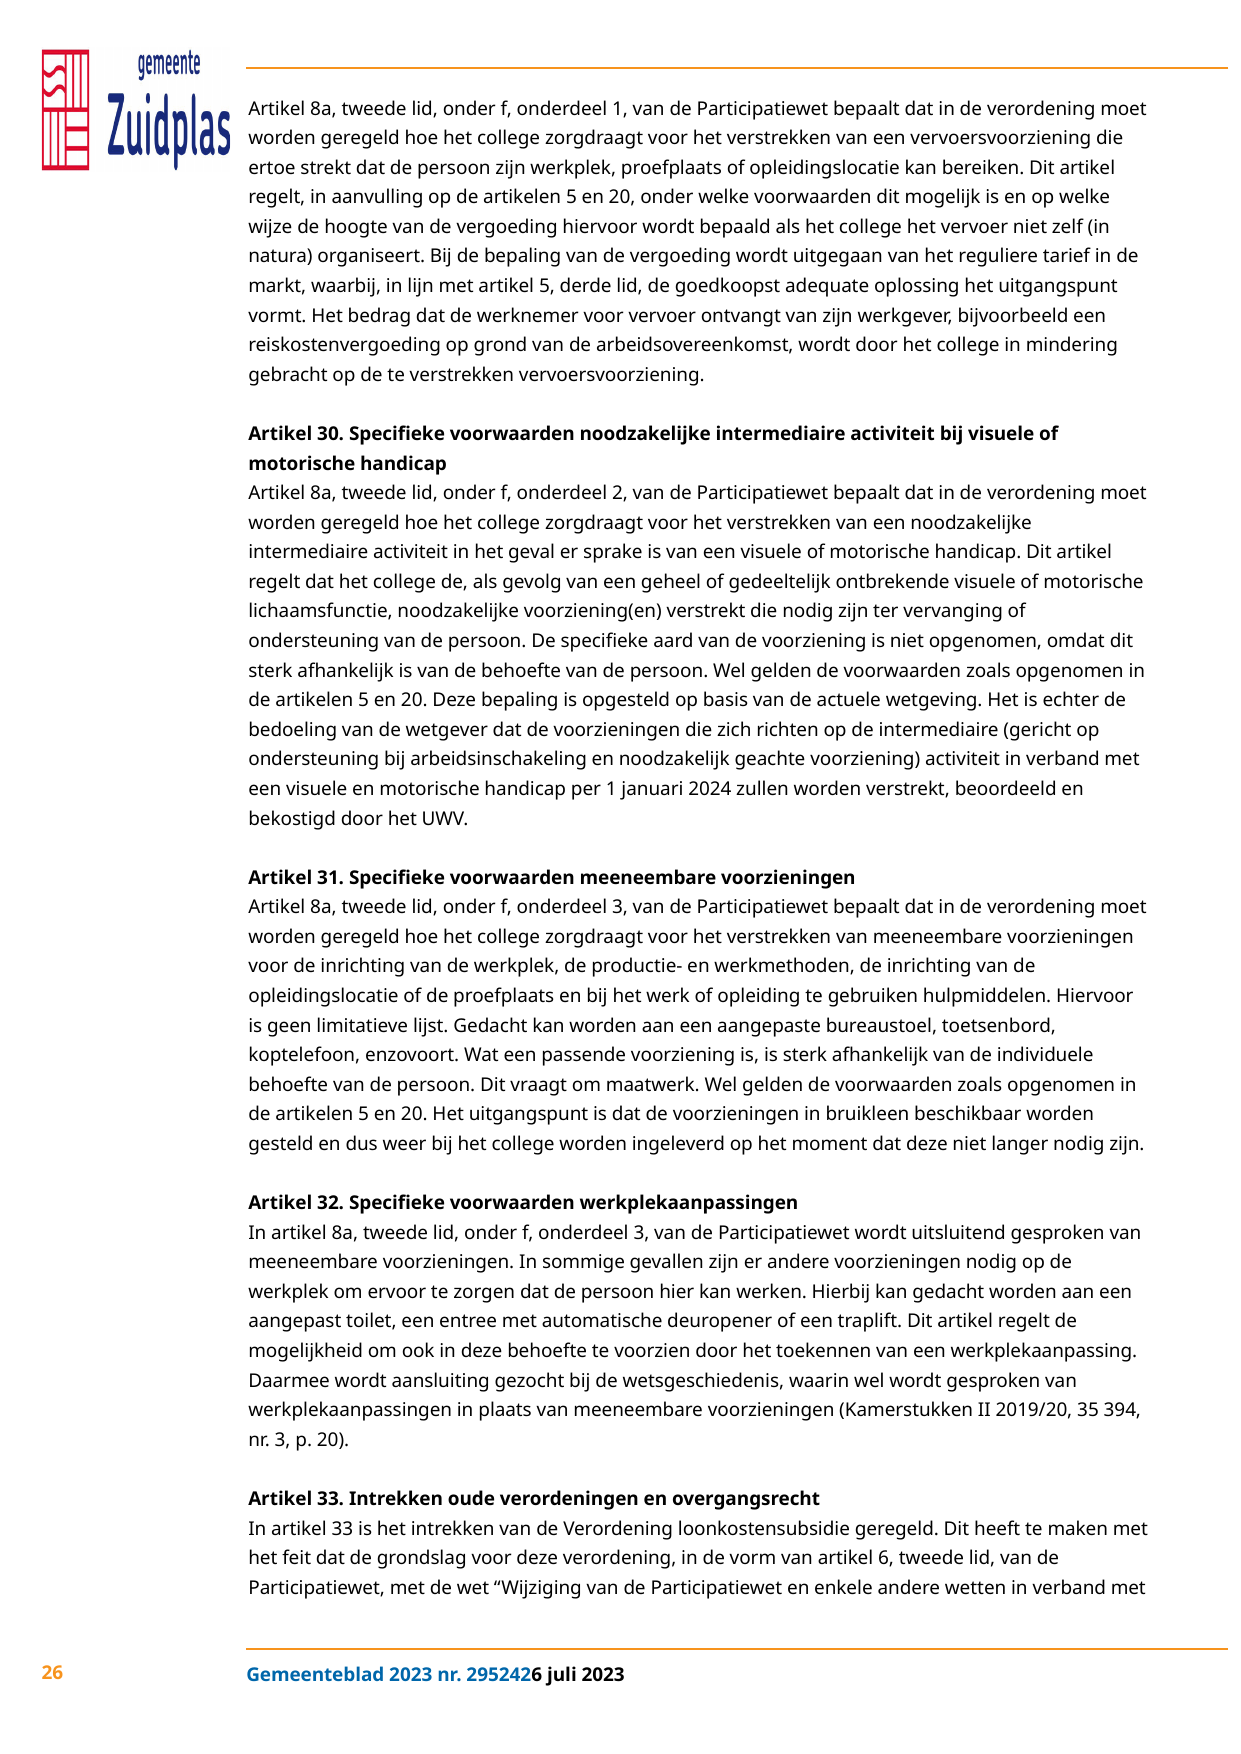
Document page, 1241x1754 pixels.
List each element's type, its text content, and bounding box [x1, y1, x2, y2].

text Artikel 8a, tweede lid, onder f, onderdeel 3, van de Participatiewet bepaalt dat in de verordening moet worden geregeld hoe het college zorgdraagt voor het verstrekken van meeneembare voorzieningen voor de inrichting van de werkplek, de productie- en werkmethoden, de inrichting van de opleidingslocatie of de proefplaats en bij het werk of opleiding te gebruiken hulpmiddelen. Hiervoor is geen limitatieve lijst. Gedacht kan worden aan een aangepaste bureaustoel, toetsenbord, koptelefoon, enzovoort. Wat een passende voorziening is, is sterk afhankelijk van de individuele behoefte van de persoon. Dit vraagt om maatwerk. Wel gelden de voorwaarden zoals opgenomen in de artikelen 5 en 20. Het uitgangspunt is dat de voorzieningen in bruikleen beschikbaar worden gesteld en dus weer bij het college worden ingeleverd op het moment dat deze niet langer nodig zijn. [248, 893, 1152, 1156]
text Artikel 32. Specifieke voorwaarden werkplekaanpassingen [248, 1189, 1152, 1215]
text Artikel 30. Specifieke voorwaarden noodzakelijke intermediaire activiteit bij visuele of motorische handicap [248, 420, 1152, 476]
picture [41, 47, 231, 172]
text Artikel 31. Specifieke voorwaarden meeneembare voorzieningen [248, 864, 1152, 890]
text In artikel 33 is het intrekken van de Verordening loonkostensubsidie geregeld. Dit heeft te maken met het feit dat de grondslag voor deze verordening, in de vorm van artikel 6, tweede lid, van de Participatiewet, met de wet “Wijziging van de Participatiewet en enkele andere wetten in verband met [248, 1515, 1152, 1600]
text In artikel 8a, tweede lid, onder f, onderdeel 3, van de Participatiewet wordt uitsluitend gesproken van meeneembare voorzieningen. In sommige gevallen zijn er andere voorzieningen nodig op de werkplek om ervoor te zorgen dat de persoon hier kan werken. Hierbij kan gedacht worden aan een aangepast toilet, een entree met automatische deuropener of een traplift. Dit artikel regelt de mogelijkheid om ook in deze behoefte te voorzien door het toekennen van een werkplekaanpassing. Daarmee wordt aansluiting gezocht bij de wetsgeschiedenis, waarin wel wordt gesproken van werkplekaanpassingen in plaats van meeneembare voorzieningen (Kamerstukken II 2019/20, 35 394, nr. 3, p. 20). [248, 1219, 1152, 1452]
text Artikel 8a, tweede lid, onder f, onderdeel 1, van de Participatiewet bepaalt dat in de verordening moet worden geregeld hoe het college zorgdraagt voor het verstrekken van een vervoersvoorziening die ertoe strekt dat de persoon zijn werkplek, proefplaats of opleidingslocatie kan bereiken. Dit artikel regelt, in aanvulling op de artikelen 5 en 20, onder welke voorwaarden dit mogelijk is en op welke wijze de hoogte van de vergoeding hiervoor wordt bepaald als het college het vervoer niet zelf (in natura) organiseert. Bij de bepaling van de vergoeding wordt uitgegaan van het reguliere tarief in de markt, waarbij, in lijn met artikel 5, derde lid, de goedkoopst adequate oplossing het uitgangspunt vormt. Het bedrag dat de werknemer voor vervoer ontvangt van zijn werkgever, bijvoorbeeld een reiskostenvergoeding op grond van de arbeidsovereenkomst, wordt door het college in mindering gebracht op de te verstrekken vervoersvoorziening. [248, 95, 1152, 387]
text Artikel 33. Intrekken oude verordeningen en overgangsrecht [248, 1485, 1152, 1511]
text Artikel 8a, tweede lid, onder f, onderdeel 2, van de Participatiewet bepaalt dat in de verordening moet worden geregeld hoe het college zorgdraagt voor het verstrekken van een noodzakelijke intermediaire activiteit in het geval er sprake is van een visuele of motorische handicap. Dit artikel regelt dat het college de, als gevolg van een geheel of gedeeltelijk ontbrekende visuele of motorische lichaamsfunctie, noodzakelijke voorziening(en) verstrekt die nodig zijn ter vervanging of ondersteuning van de persoon. De specifieke aard van de voorziening is niet opgenomen, omdat dit sterk afhankelijk is van de behoefte van de persoon. Wel gelden de voorwaarden zoals opgenomen in de artikelen 5 en 20. Deze bepaling is opgesteld op basis van de actuele wetgeving. Het is echter de bedoeling van de wetgever dat de voorzieningen die zich richten op de intermediaire (gericht op ondersteuning bij arbeidsinschakeling en noodzakelijk geachte voorziening) activiteit in verband met een visuele en motorische handicap per 1 januari 2024 zullen worden verstrekt, beoordeeld en bekostigd door het UWV. [248, 479, 1152, 831]
